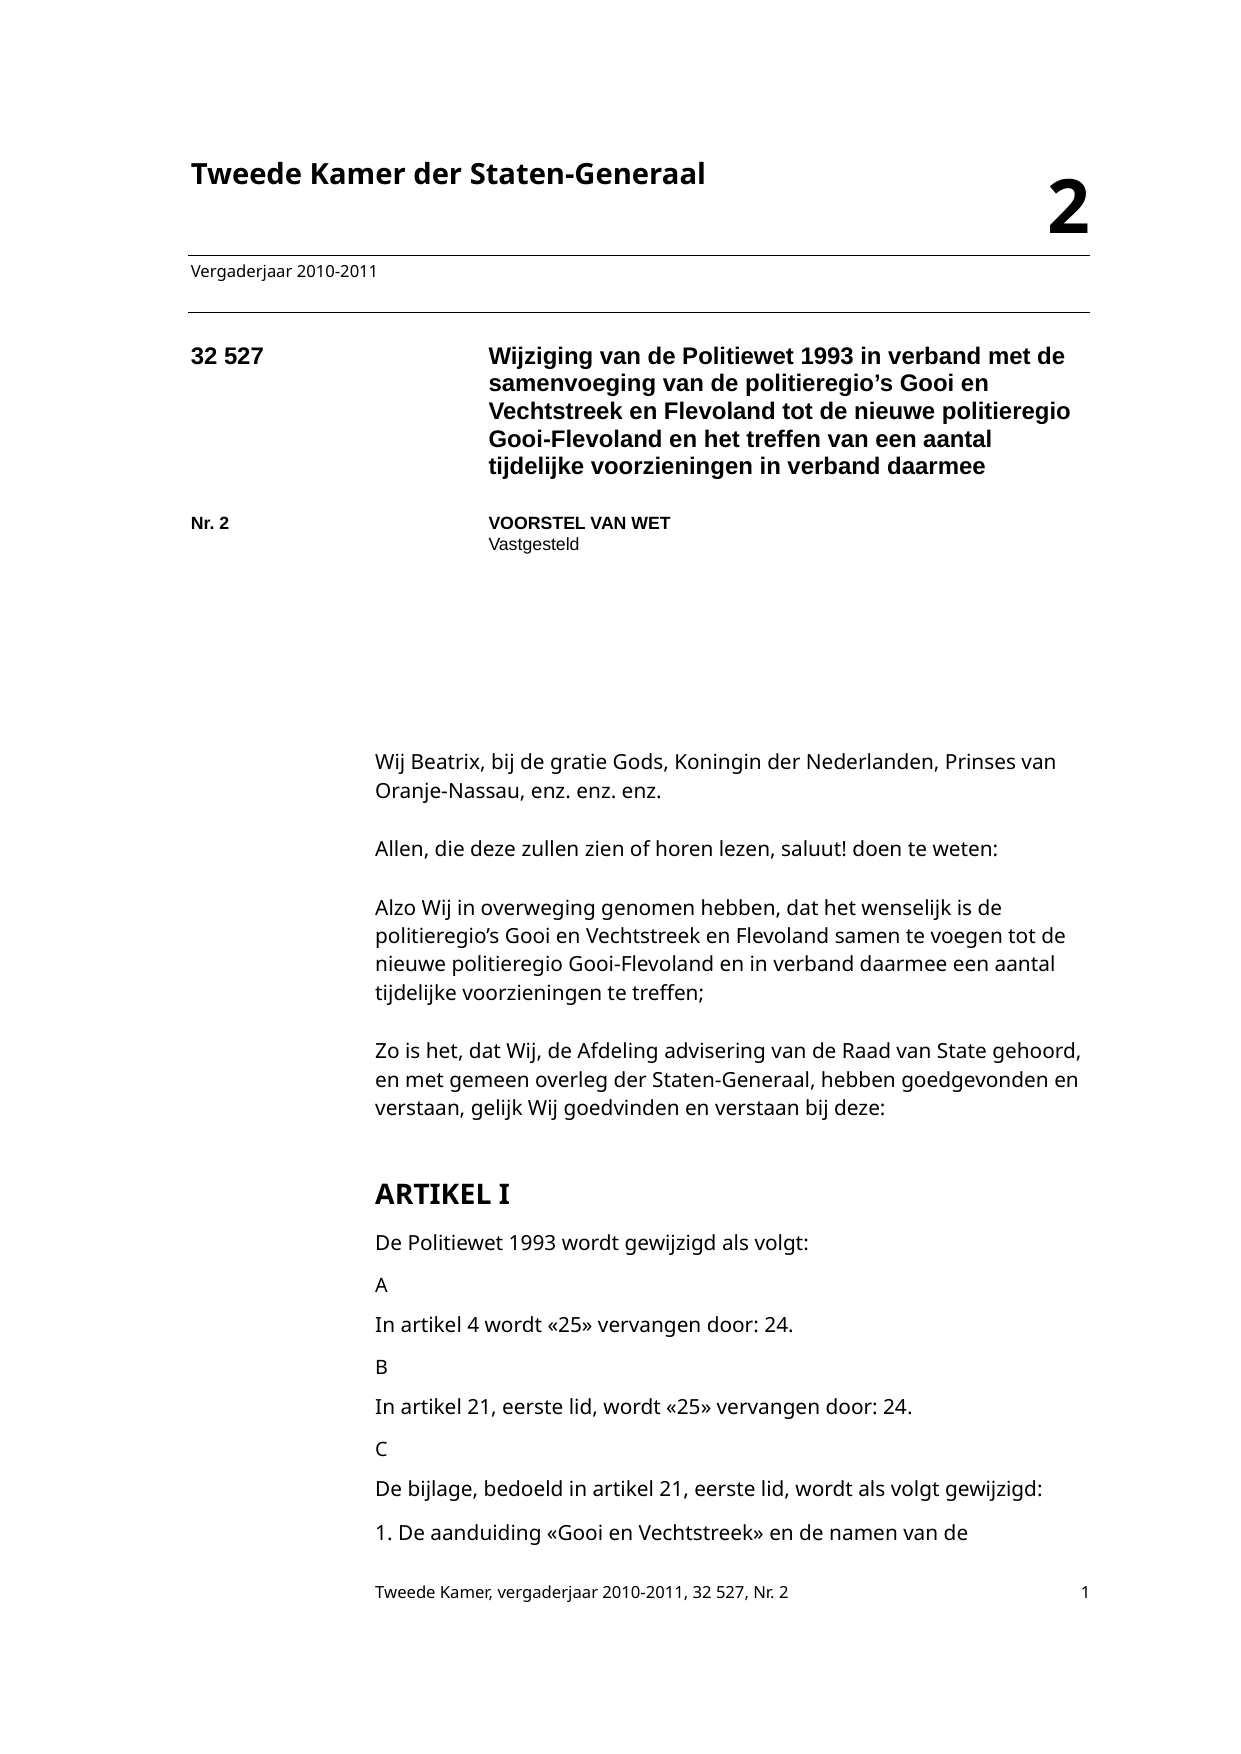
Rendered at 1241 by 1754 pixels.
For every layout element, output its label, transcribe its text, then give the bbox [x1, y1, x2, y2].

subtitle ARTIKEL I [375, 1174, 1090, 1213]
text Wij Beatrix, bij de gratie Gods, Koningin der Nederlanden, Prinses van Oranje-Nassau, enz. enz. enz. [375, 747, 1090, 804]
text Alzo Wij in overweging genomen hebben, dat het wenselijk is de politieregio’s Gooi en Vechtstreek en Flevoland samen te voegen tot de nieuwe politieregio Gooi-Flevoland en in verband daarmee een aantal tijdelijke voorzieningen te treffen; [375, 893, 1090, 1006]
text A [375, 1271, 1090, 1298]
table_cell Wijziging van de Politiewet 1993 in verband met de samenvoeging van de politieregio’s Gooi en Vechtstreek en Flevoland tot de nieuwe politieregio Gooi-Flevoland en het treffen van een aantal tijdelijke voorzieningen in verband daarmee [485, 339, 1090, 510]
text Zo is het, dat Wij, de Afdeling advisering van de Raad van State gehoord, en met gemeen overleg der Staten-Generaal, hebben goedgevonden en verstaan, gelijk Wij goedvinden en verstaan bij deze: [375, 1036, 1090, 1122]
text C [375, 1436, 1090, 1463]
text 1. De aanduiding «Gooi en Vechtstreek» en de namen van de [375, 1518, 1090, 1546]
text In artikel 21, eerste lid, wordt «25» vervangen door: 24. [375, 1392, 1090, 1421]
table_cell [485, 256, 1090, 312]
table_cell VOORSTEL VAN WET Vastgesteld [485, 510, 1090, 629]
table_cell 32 527 [188, 339, 485, 510]
table_header Tweede Kamer der Staten-Generaal [188, 150, 909, 255]
text De Politiewet 1993 wordt gewijzigd als volgt: [375, 1228, 1090, 1256]
table_cell [485, 313, 1090, 339]
table_cell Vergaderjaar 2010-2011 [188, 256, 485, 312]
table_header 2 [910, 150, 1090, 255]
table_cell Nr. 2 [188, 510, 485, 629]
table_cell [188, 313, 485, 339]
text B [375, 1353, 1090, 1380]
text Allen, die deze zullen zien of horen lezen, saluut! doen te weten: [375, 834, 1090, 863]
text In artikel 4 wordt «25» vervangen door: 24. [375, 1310, 1090, 1338]
text De bijlage, bedoeld in artikel 21, eerste lid, wordt als volgt gewijzigd: [375, 1474, 1090, 1503]
